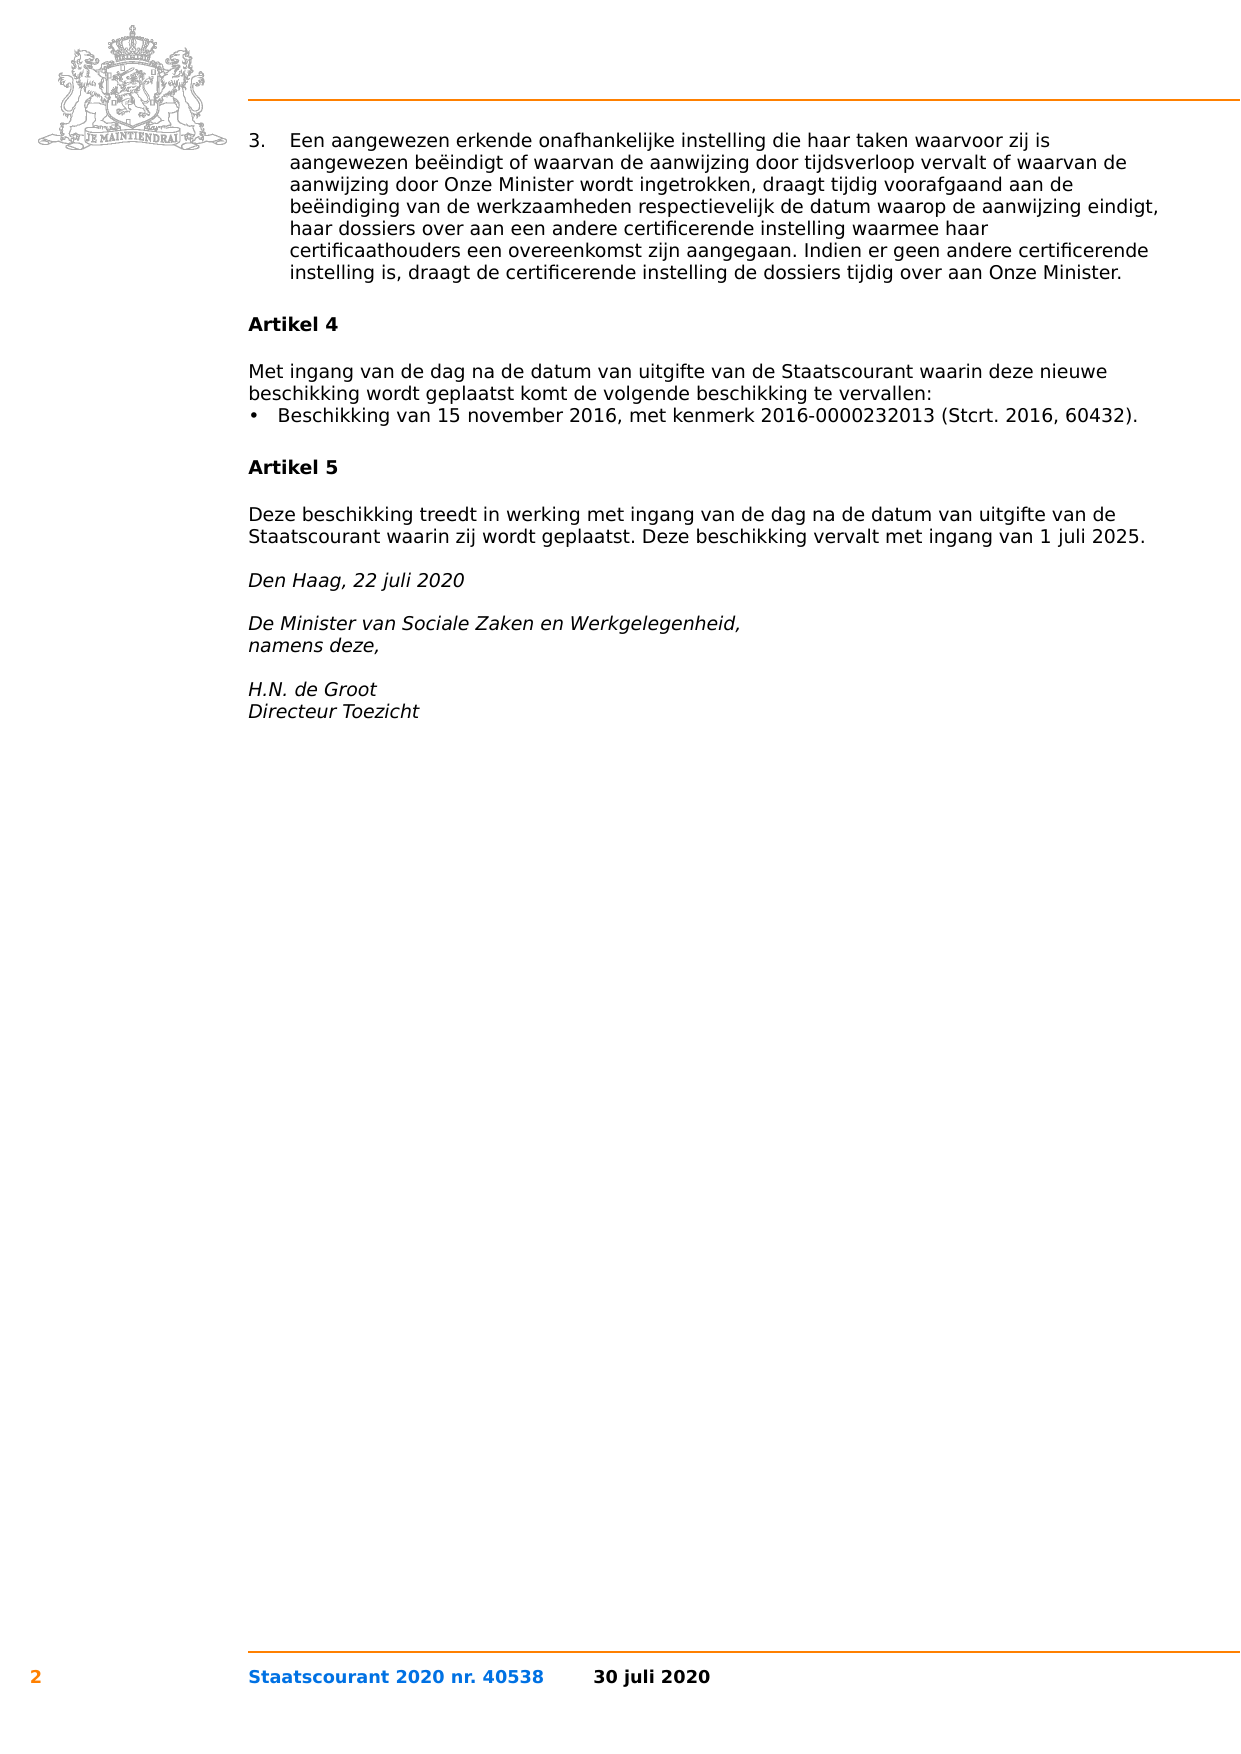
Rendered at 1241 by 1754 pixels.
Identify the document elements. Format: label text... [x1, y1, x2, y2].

text Deze beschikking treedt in werking met ingang van de dag na de datum van uitgifte van de Staatscourant waarin zij wordt geplaatst. Deze beschikking vervalt met ingang van 1 juli 2025. [248, 504, 1163, 548]
text Den Haag, 22 juli 2020 [248, 569, 1163, 591]
subtitle Artikel 4 [248, 314, 1163, 336]
subtitle Artikel 5 [248, 457, 1163, 479]
text • Beschikking van 15 november 2016, met kenmerk 2016-0000232013 (Stcrt. 2016, 60432). [248, 405, 1163, 427]
picture [38, 25, 227, 150]
text 3. Een aangewezen erkende onafhankelijke instelling die haar taken waarvoor zij is aangewezen beëindigt of waarvan de aanwijzing door tijdsverloop vervalt of waarvan de aanwijzing door Onze Minister wordt ingetrokken, draagt tijdig voorafgaand aan de beëindiging van de werkzaamheden respectievelijk de datum waarop de aanwijzing eindigt, haar dossiers over aan een andere certificerende instelling waarmee haar certificaathouders een overeenkomst zijn aangegaan. Indien er geen andere certificerende instelling is, draagt de certificerende instelling de dossiers tijdig over aan Onze Minister. [248, 130, 1163, 284]
text De Minister van Sociale Zaken en Werkgelegenheid, namens deze, H.N. de Groot Directeur Toezicht [248, 613, 1163, 723]
text Met ingang van de dag na de datum van uitgifte van de Staatscourant waarin deze nieuwe beschikking wordt geplaatst komt de volgende beschikking te vervallen: [248, 361, 1163, 405]
